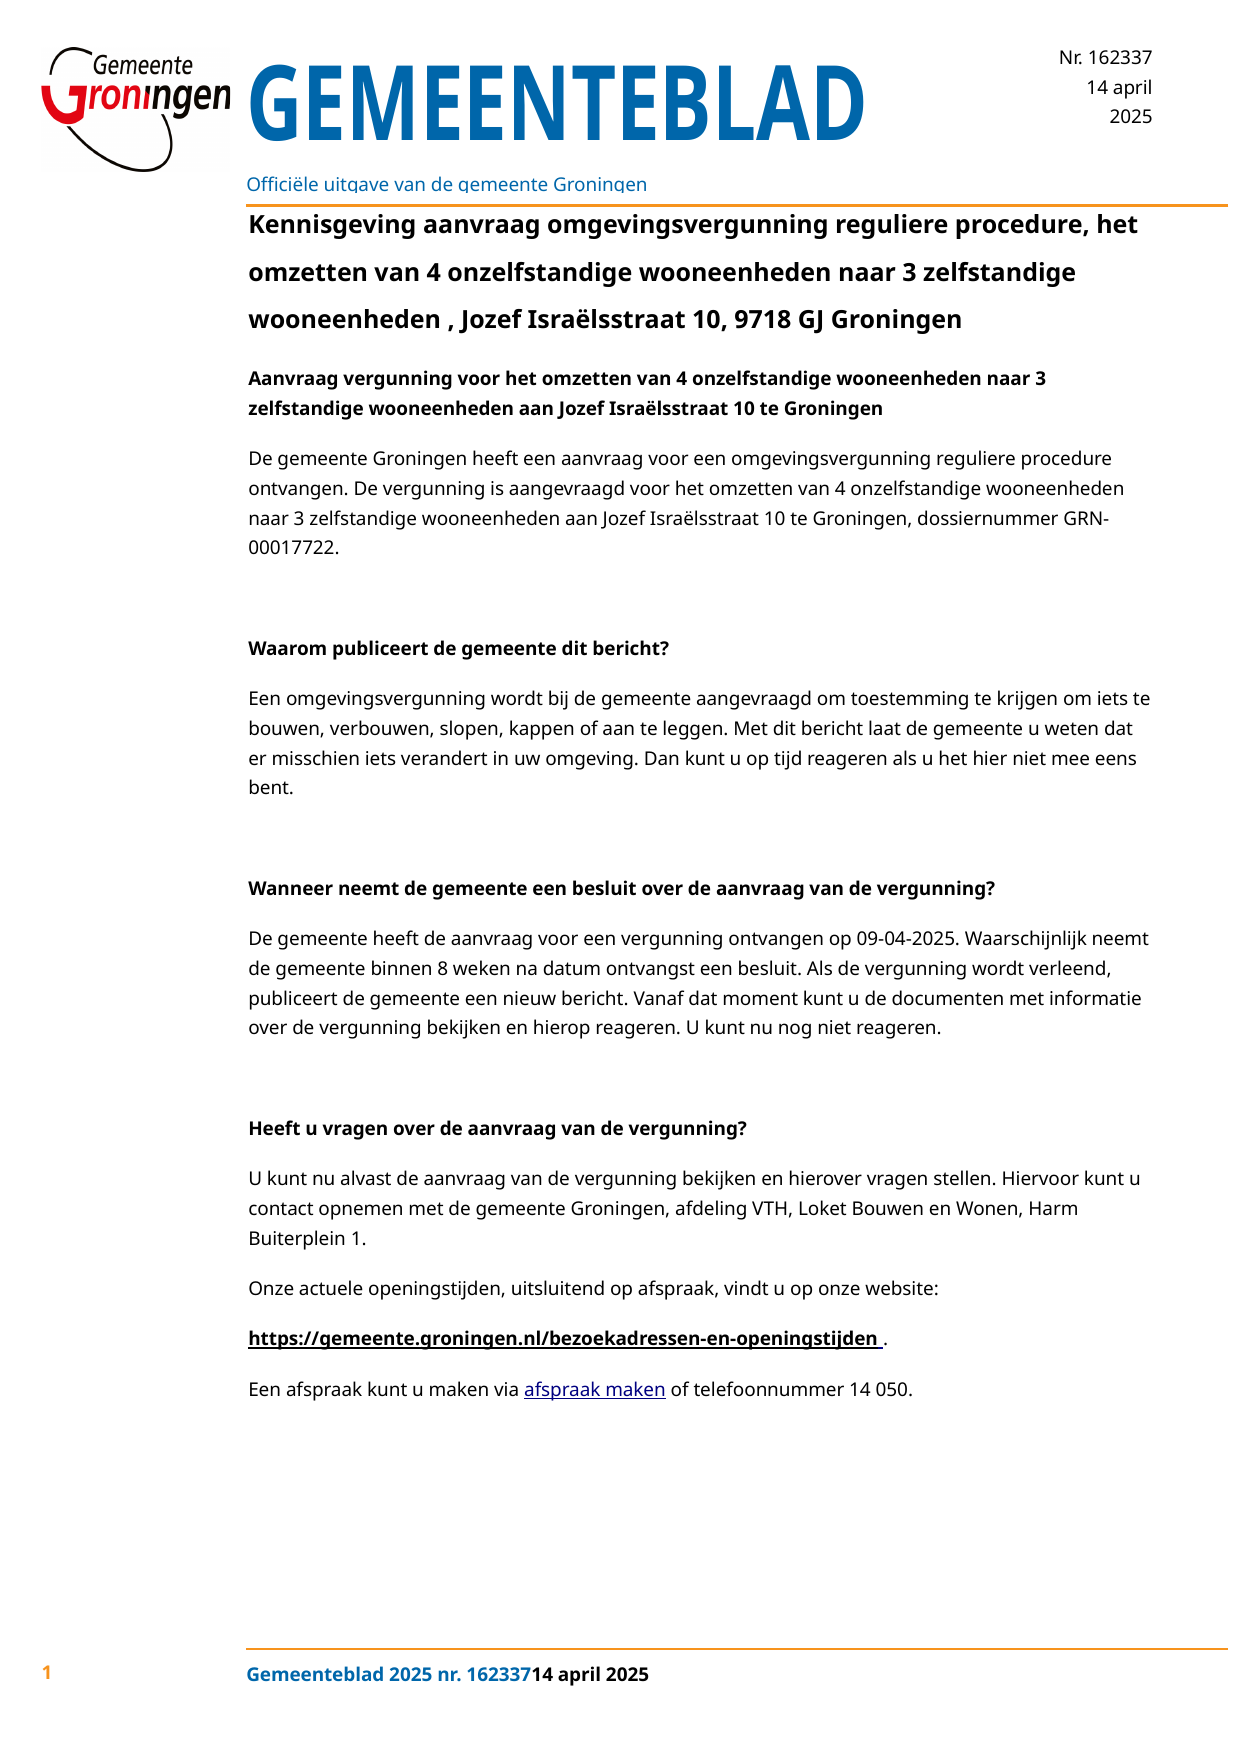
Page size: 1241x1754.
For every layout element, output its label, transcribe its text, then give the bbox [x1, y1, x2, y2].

text De gemeente Groningen heeft een aanvraag voor een omgevingsvergunning reguliere procedure ontvangen. De vergunning is aangevraagd voor het omzetten van 4 onzelfstandige wooneenheden naar 3 zelfstandige wooneenheden aan Jozef Israëlsstraat 10 te Groningen, dossiernummer GRN-00017722. [248, 446, 1152, 560]
text U kunt nu alvast de aanvraag van de vergunning bekijken en hierover vragen stellen. Hiervoor kunt u contact opnemen met de gemeente Groningen, afdeling VTH, Loket Bouwen en Wonen, Harm Buiterplein 1. [248, 1166, 1152, 1250]
text Een afspraak kunt u maken via afspraak maken of telefoonnummer 14 050. [248, 1376, 1152, 1402]
text Onze actuele openingstijden, uitsluitend op afspraak, vindt u op onze website: [248, 1275, 1152, 1301]
text Wanneer neemt de gemeente een besluit over de aanvraag van de vergunning? [248, 875, 1152, 901]
text De gemeente heeft de aanvraag voor een vergunning ontvangen op 09-04-2025. Waarschijnlijk neemt de gemeente binnen 8 weken na datum ontvangst een besluit. Als de vergunning wordt verleend, publiceert de gemeente een nieuw bericht. Vanaf dat moment kunt u de documenten met informatie over de vergunning bekijken en hierop reageren. U kunt nu nog niet reageren. [248, 926, 1152, 1040]
text Aanvraag vergunning voor het omzetten van 4 onzelfstandige wooneenheden naar 3 zelfstandige wooneenheden aan Jozef Israëlsstraat 10 te Groningen [248, 366, 1152, 421]
text Heeft u vragen over de aanvraag van de vergunning? [248, 1115, 1152, 1141]
text Kennisgeving aanvraag omgevingsvergunning reguliere procedure, het omzetten van 4 onzelfstandige wooneenheden naar 3 zelfstandige wooneenheden , Jozef Israëlsstraat 10, 9718 GJ Groningen [248, 207, 1152, 336]
text Een omgevingsvergunning wordt bij de gemeente aangevraagd om toestemming te krijgen om iets te bouwen, verbouwen, slopen, kappen of aan te leggen. Met dit bericht laat de gemeente u weten dat er misschien iets verandert in uw omgeving. Dan kunt u op tijd reageren als u het hier niet mee eens bent. [248, 686, 1152, 800]
picture [41, 47, 231, 172]
text Waarom publiceert de gemeente dit bericht? [248, 635, 1152, 661]
text https://gemeente.groningen.nl/bezoekadressen-en-openingstijden . [248, 1326, 1152, 1351]
